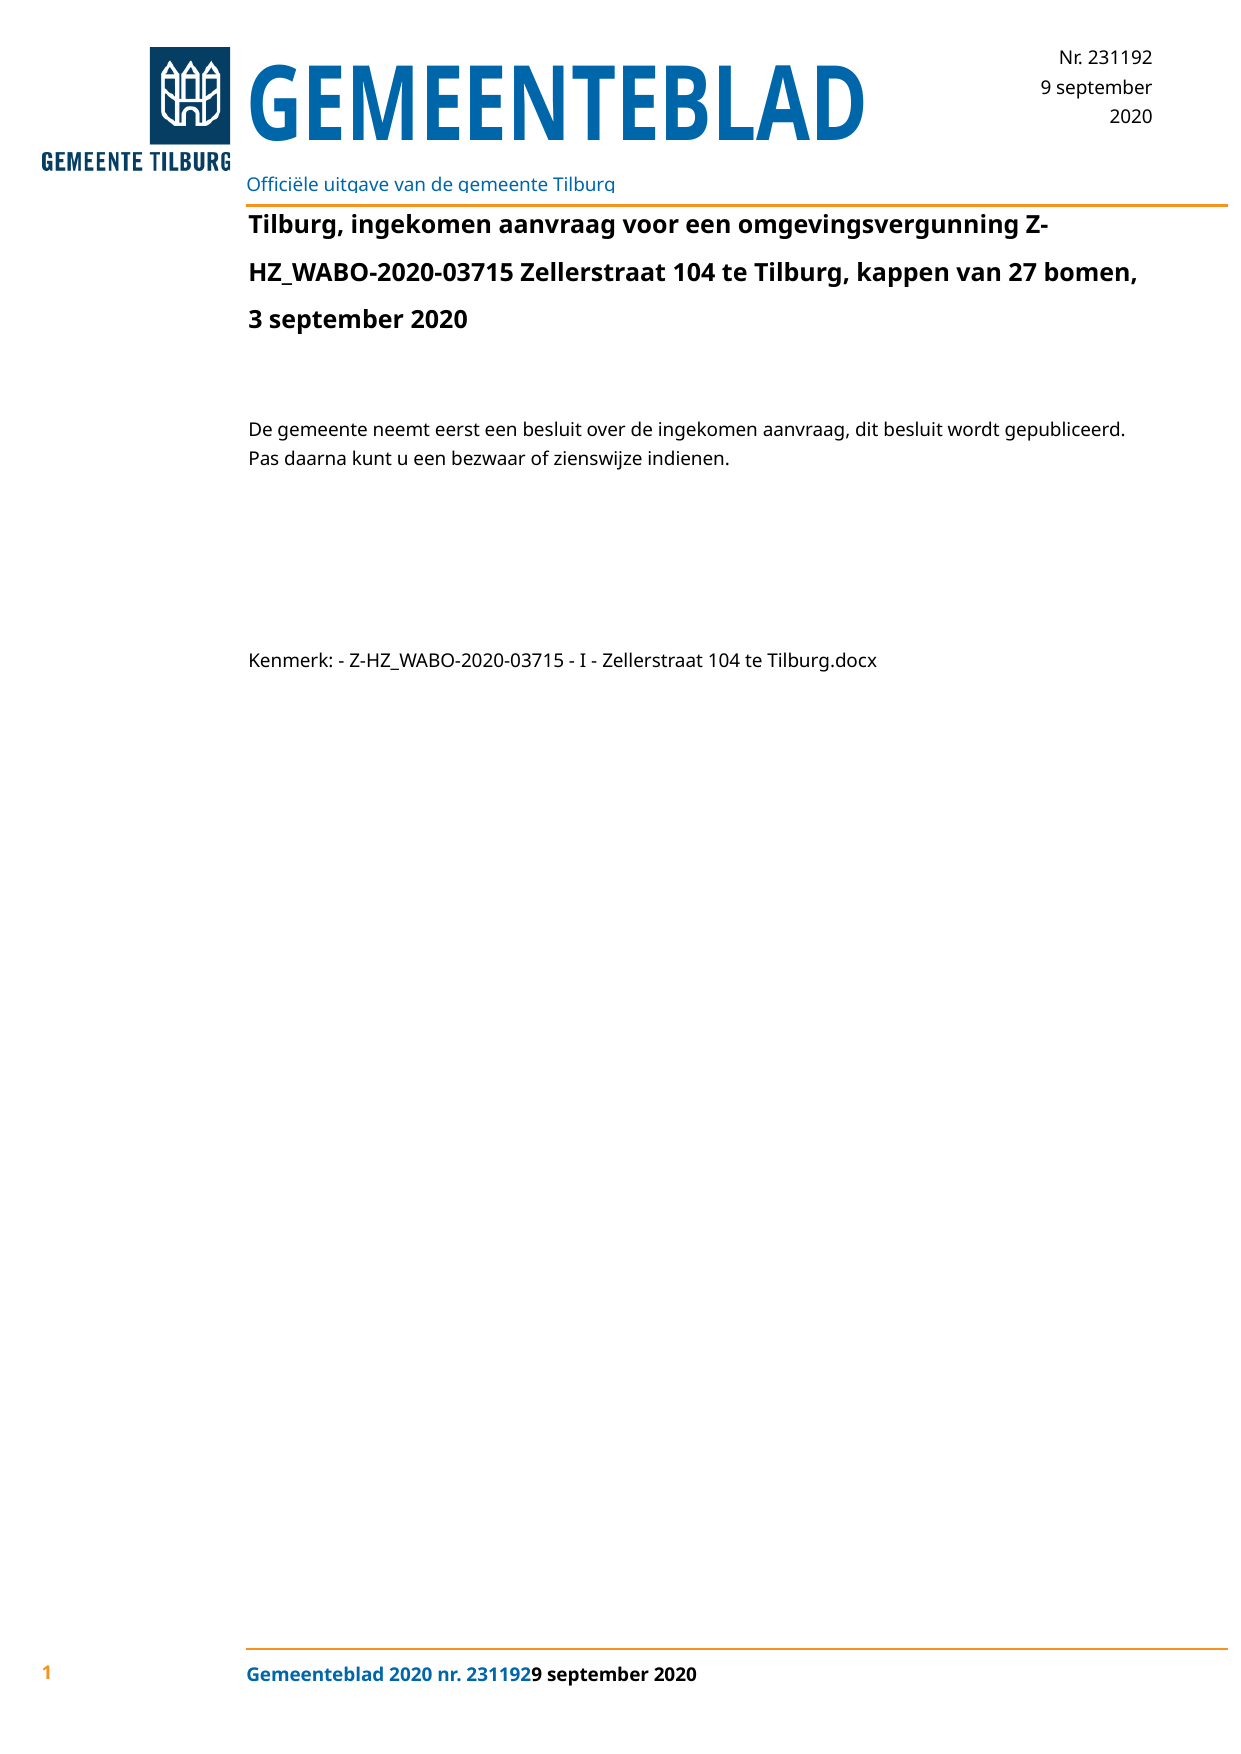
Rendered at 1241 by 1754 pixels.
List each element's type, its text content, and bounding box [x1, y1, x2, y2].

picture [41, 47, 231, 172]
text Kenmerk: - Z-HZ_WABO-2020-03715 - I - Zellerstraat 104 te Tilburg.docx [248, 647, 1152, 673]
text Tilburg, ingekomen aanvraag voor een omgevingsvergunning Z-HZ_WABO-2020-03715 Zellerstraat 104 te Tilburg, kappen van 27 bomen, 3 september 2020 [248, 207, 1152, 336]
text De gemeente neemt eerst een besluit over de ingekomen aanvraag, dit besluit wordt gepubliceerd. Pas daarna kunt u een bezwaar of zienswijze indienen. [248, 416, 1152, 471]
